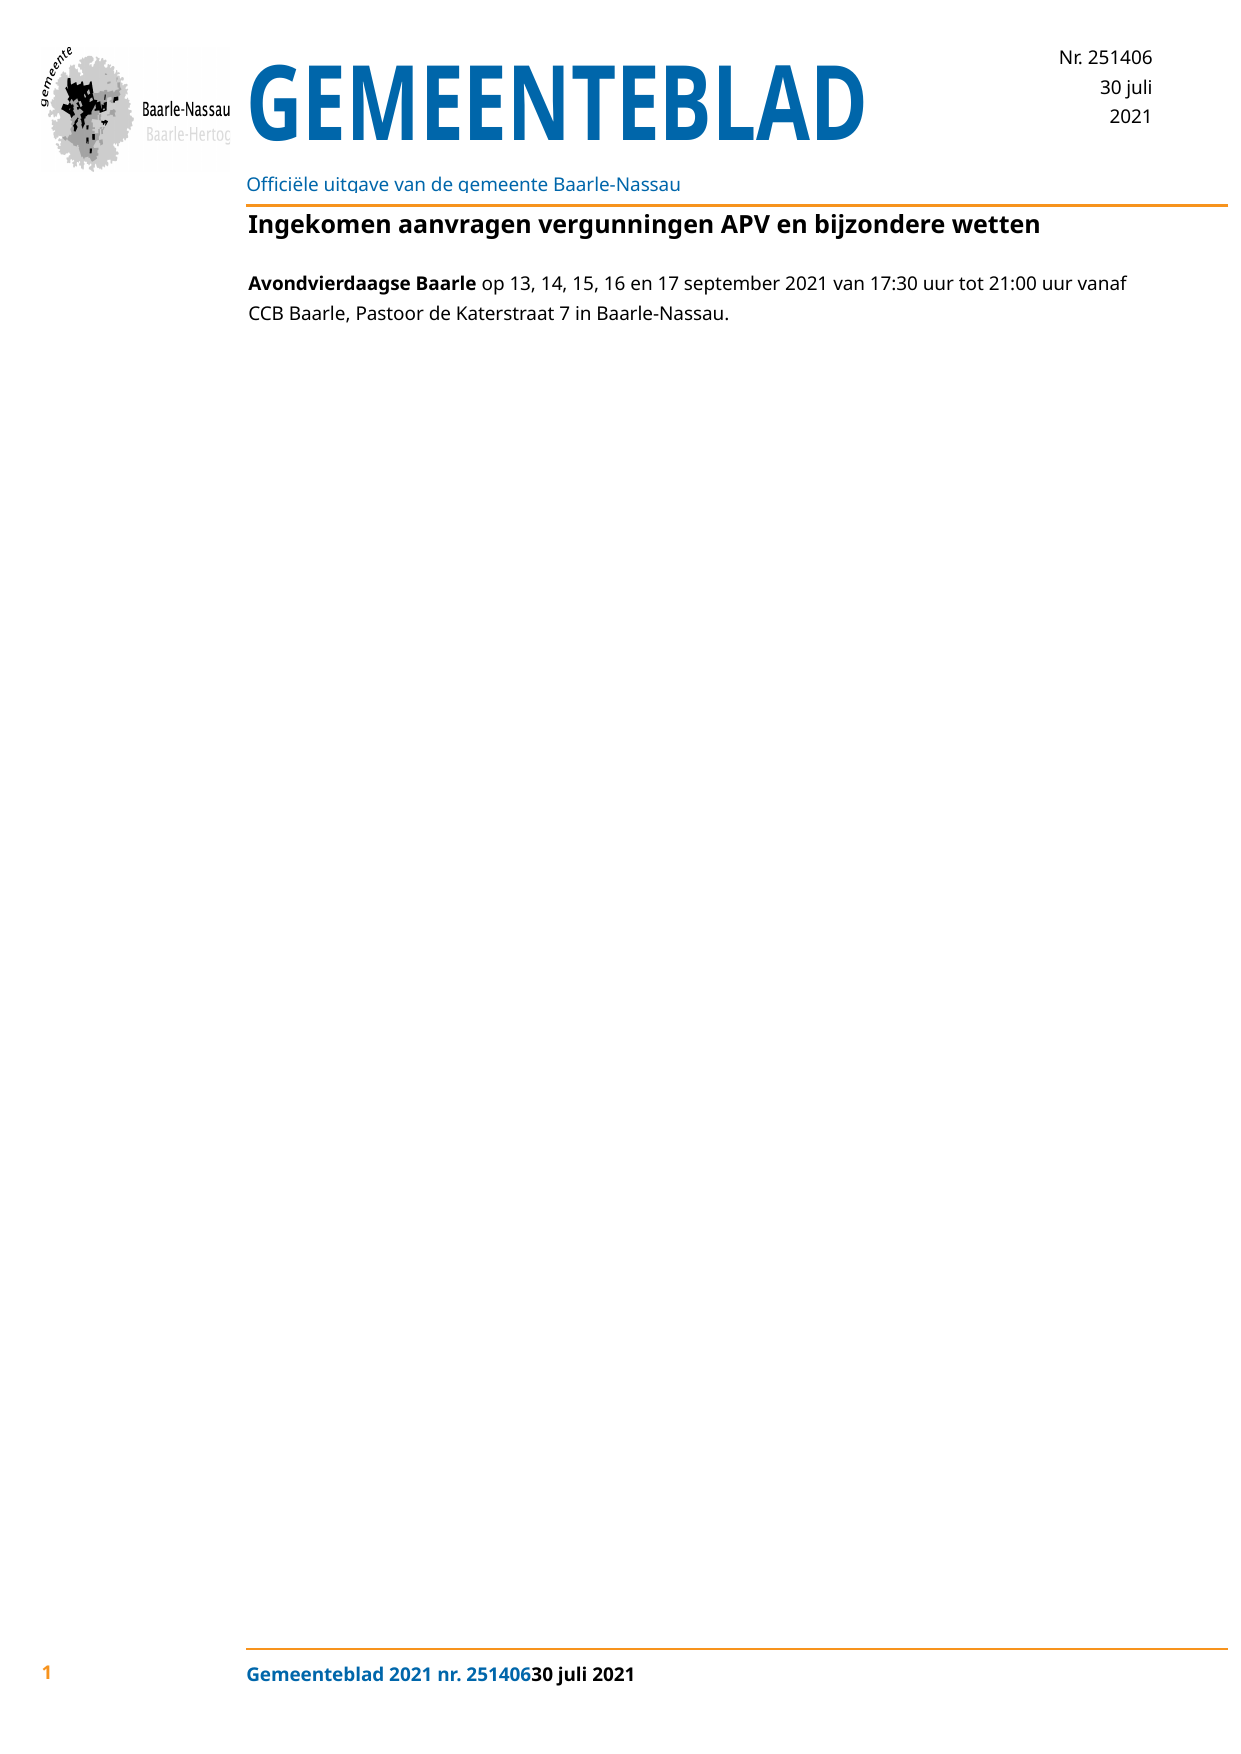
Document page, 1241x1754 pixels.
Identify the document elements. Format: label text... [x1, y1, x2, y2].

picture [41, 47, 231, 172]
text Avondvierdaagse Baarle op 13, 14, 15, 16 en 17 september 2021 van 17:30 uur tot 21:00 uur vanaf CCB Baarle, Pastoor de Katerstraat 7 in Baarle-Nassau. [248, 270, 1152, 326]
text Ingekomen aanvragen vergunningen APV en bijzondere wetten [248, 207, 1152, 241]
